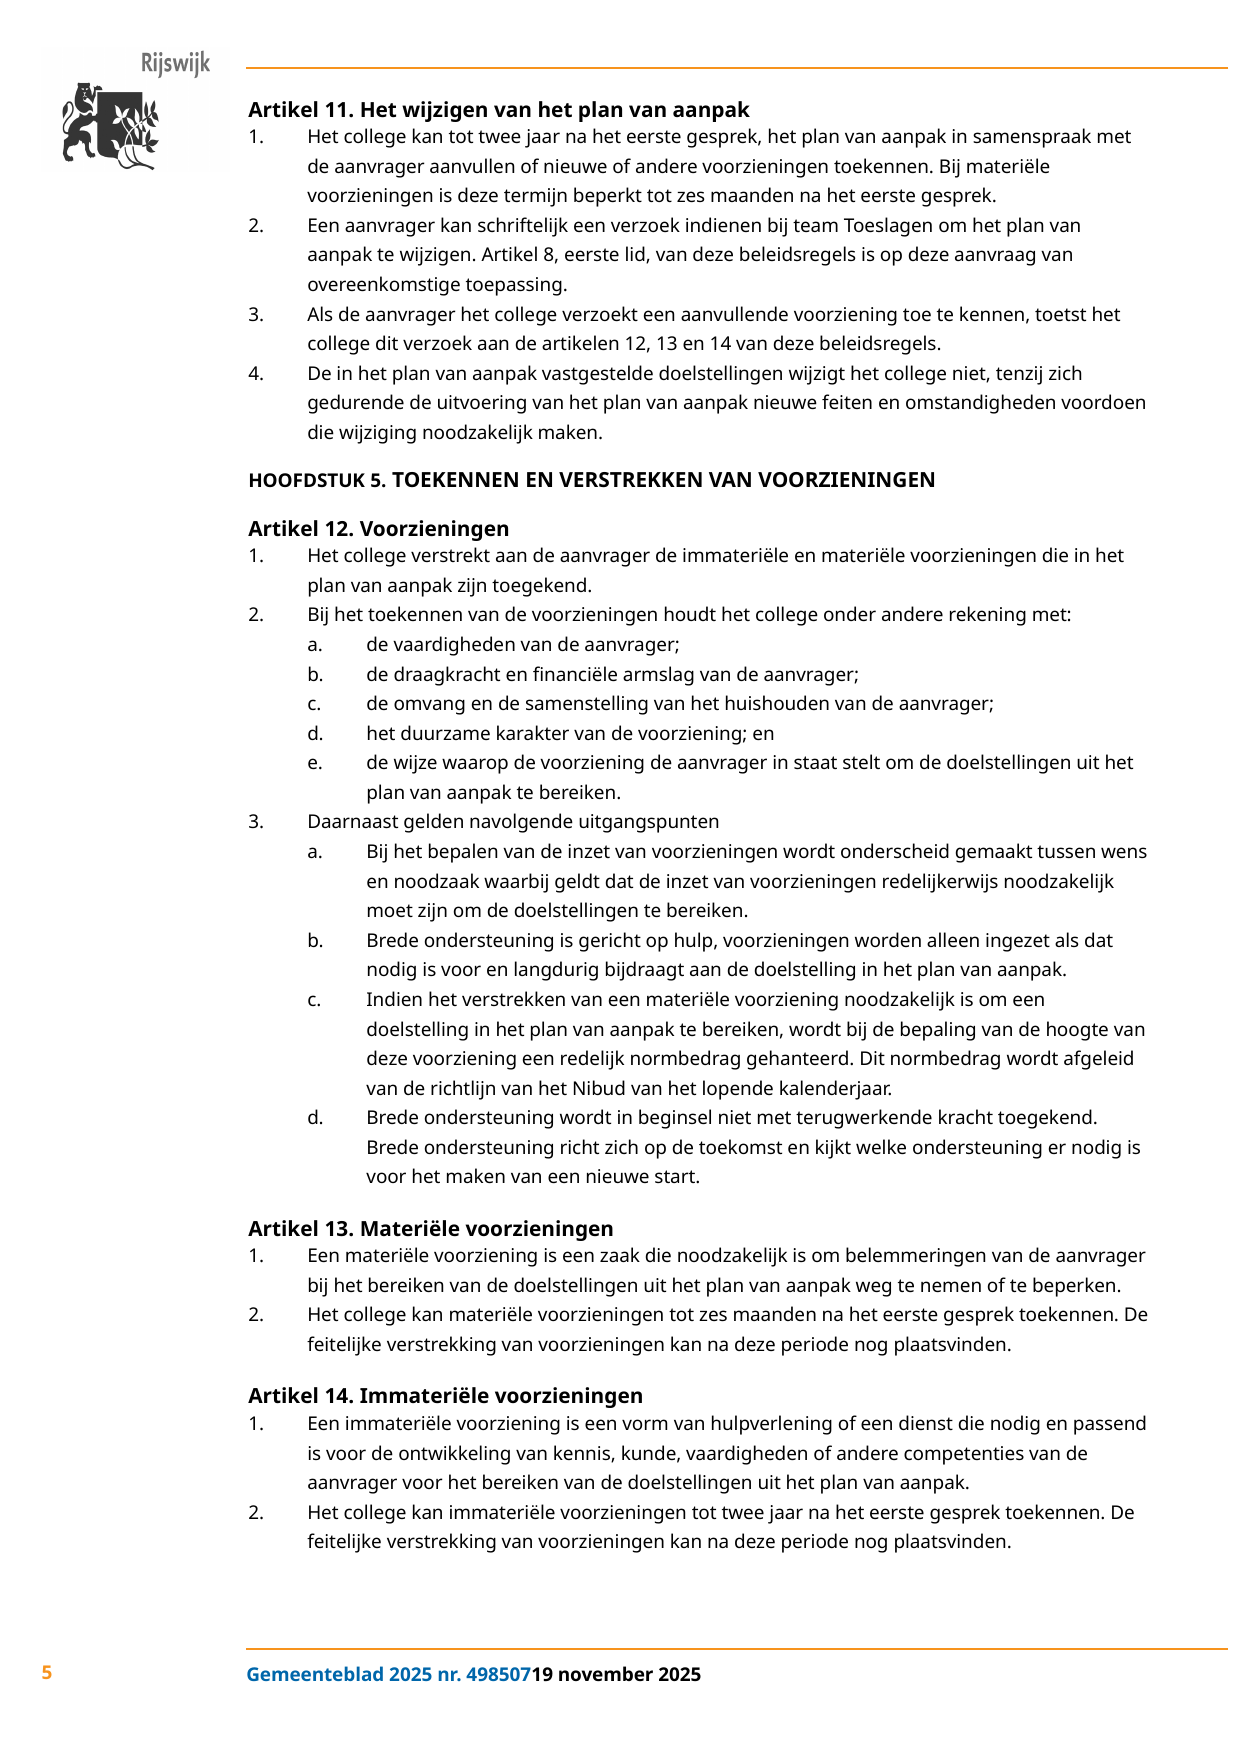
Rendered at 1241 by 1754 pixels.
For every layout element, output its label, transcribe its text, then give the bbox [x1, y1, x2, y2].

list Daarnaast gelden navolgende uitgangspunten [248, 809, 1152, 834]
list Het college kan materiële voorzieningen tot zes maanden na het eerste gesprek toekennen. De feitelijke verstrekking van voorzieningen kan na deze periode nog plaatsvinden. [248, 1302, 1152, 1357]
list de omvang en de samenstelling van het huishouden van de aanvrager; [307, 690, 1152, 716]
list Het college verstrekt aan de aanvrager de immateriële en materiële voorzieningen die in het plan van aanpak zijn toegekend. [248, 542, 1152, 598]
text Artikel 13. Materiële voorzieningen [248, 1214, 1152, 1242]
list Brede ondersteuning is gericht op hulp, voorzieningen worden alleen ingezet als dat nodig is voor en langdurig bijdraagt aan de doelstelling in het plan van aanpak. [307, 927, 1152, 982]
list Als de aanvrager het college verzoekt een aanvullende voorziening toe te kennen, toetst het college dit verzoek aan de artikelen 12, 13 en 14 van deze beleidsregels. [248, 301, 1152, 356]
list Een materiële voorziening is een zaak die noodzakelijk is om belemmeringen van de aanvrager bij het bereiken van de doelstellingen uit het plan van aanpak weg te nemen of te beperken. [248, 1242, 1152, 1298]
list Bij het bepalen van de inzet van voorzieningen wordt onderscheid gemaakt tussen wens en noodzaak waarbij geldt dat de inzet van voorzieningen redelijkerwijs noodzakelijk moet zijn om de doelstellingen te bereiken. [307, 838, 1152, 923]
text Artikel 14. Immateriële voorzieningen [248, 1382, 1152, 1410]
list Een aanvrager kan schriftelijk een verzoek indienen bij team Toeslagen om het plan van aanpak te wijzigen. Artikel 8, eerste lid, van deze beleidsregels is op deze aanvraag van overeenkomstige toepassing. [248, 212, 1152, 297]
list Indien het verstrekken van een materiële voorziening noodzakelijk is om een doelstelling in het plan van aanpak te bereiken, wordt bij de bepaling van de hoogte van deze voorziening een redelijk normbedrag gehanteerd. Dit normbedrag wordt afgeleid van de richtlijn van het Nibud van het lopende kalenderjaar. [307, 986, 1152, 1101]
list de vaardigheden van de aanvrager; [307, 631, 1152, 657]
list het duurzame karakter van de voorziening; en [307, 720, 1152, 746]
list De in het plan van aanpak vastgestelde doelstellingen wijzigt het college niet, tenzij zich gedurende de uitvoering van het plan van aanpak nieuwe feiten en omstandigheden voordoen die wijziging noodzakelijk maken. [248, 360, 1152, 445]
text Artikel 12. Voorzieningen [248, 514, 1152, 542]
list Een immateriële voorziening is een vorm van hulpverlening of een dienst die nodig en passend is voor de ontwikkeling van kennis, kunde, vaardigheden of andere competenties van de aanvrager voor het bereiken van de doelstellingen uit het plan van aanpak. [248, 1410, 1152, 1495]
list Bij het toekennen van de voorzieningen houdt het college onder andere rekening met: [248, 602, 1152, 627]
list Het college kan immateriële voorzieningen tot twee jaar na het eerste gesprek toekennen. De feitelijke verstrekking van voorzieningen kan na deze periode nog plaatsvinden. [248, 1499, 1152, 1554]
text Artikel 11. Het wijzigen van het plan van aanpak [248, 95, 1152, 123]
text HOOFDSTUK 5. TOEKENNEN EN VERSTREKKEN VAN VOORZIENINGEN [248, 465, 1152, 493]
list de draagkracht en financiële armslag van de aanvrager; [307, 661, 1152, 686]
picture [41, 47, 231, 172]
list Brede ondersteuning wordt in beginsel niet met terugwerkende kracht toegekend. Brede ondersteuning richt zich op de toekomst en kijkt welke ondersteuning er nodig is voor het maken van een nieuwe start. [307, 1104, 1152, 1189]
list Het college kan tot twee jaar na het eerste gesprek, het plan van aanpak in samenspraak met de aanvrager aanvullen of nieuwe of andere voorzieningen toekennen. Bij materiële voorzieningen is deze termijn beperkt tot zes maanden na het eerste gesprek. [248, 123, 1152, 208]
list de wijze waarop de voorziening de aanvrager in staat stelt om de doelstellingen uit het plan van aanpak te bereiken. [307, 749, 1152, 805]
